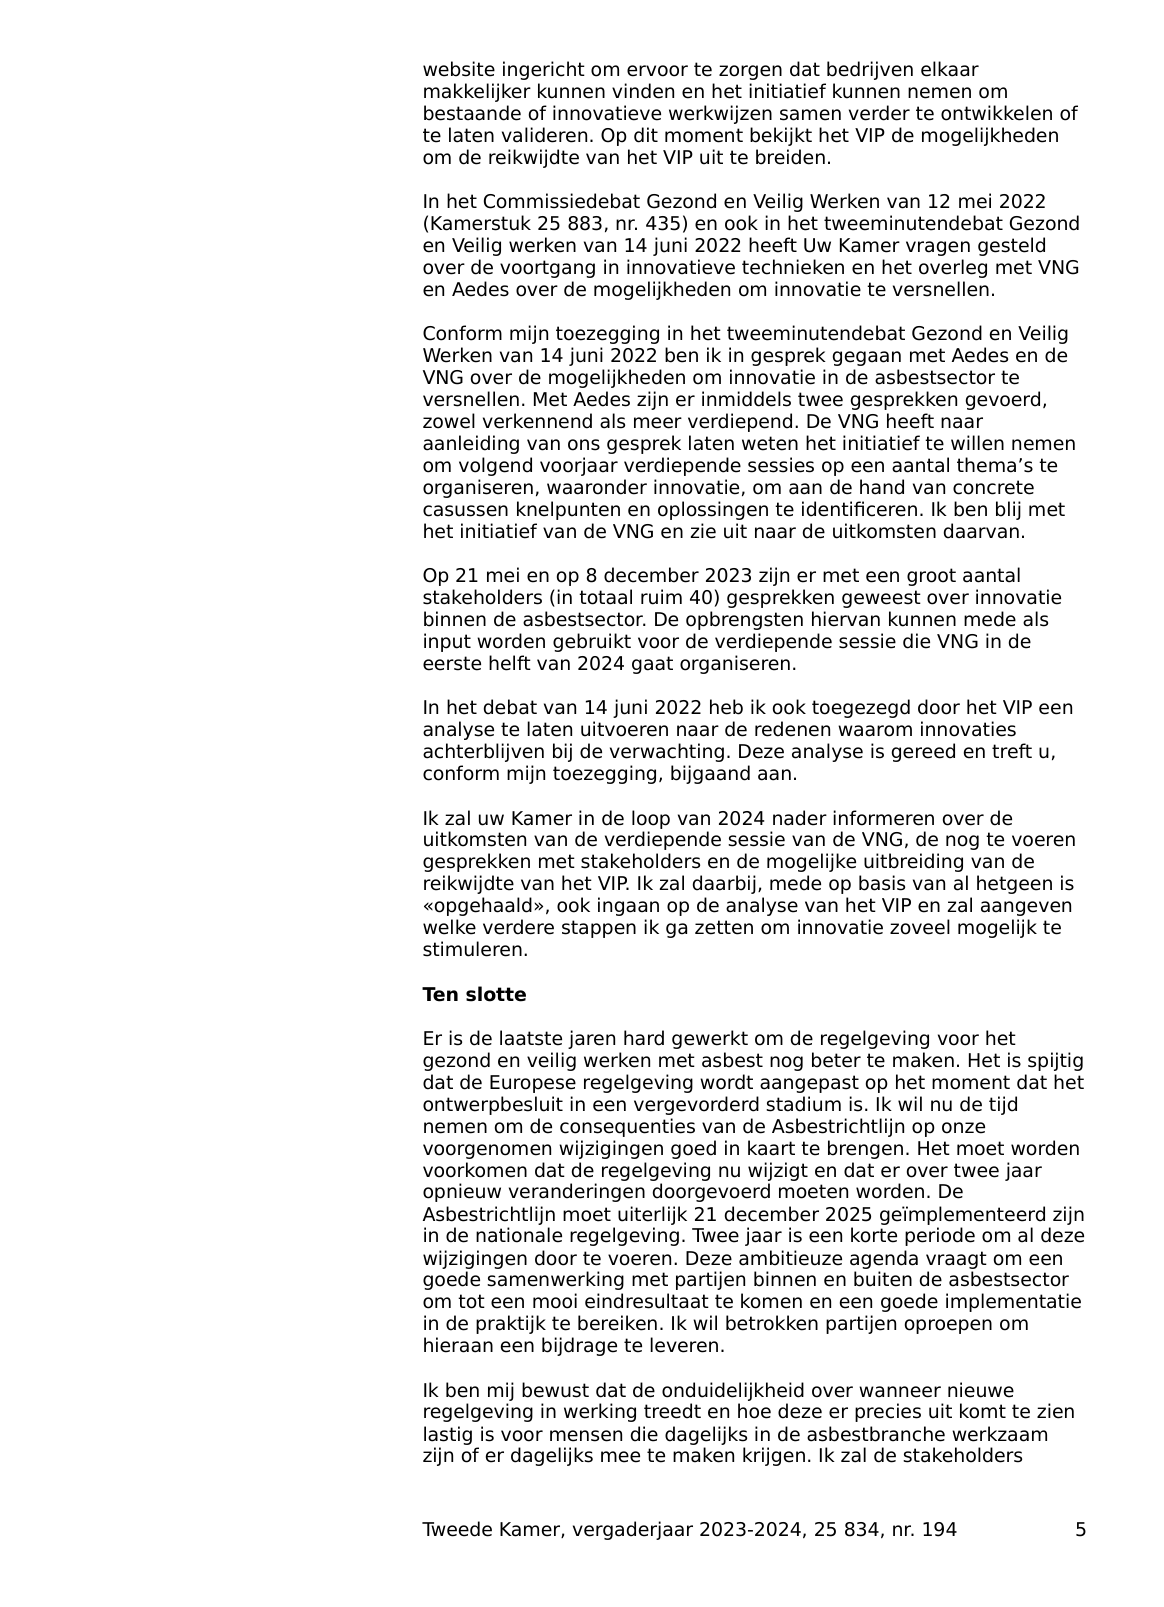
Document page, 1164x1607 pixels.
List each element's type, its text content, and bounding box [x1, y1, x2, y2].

text website ingericht om ervoor te zorgen dat bedrijven elkaar makkelijker kunnen vinden en het initiatief kunnen nemen om bestaande of innovatieve werkwijzen samen verder te ontwikkelen of te laten valideren. Op dit moment bekijkt het VIP de mogelijkheden om de reikwijdte van het VIP uit te breiden. [422, 59, 1087, 169]
text Conform mijn toezegging in het tweeminutendebat Gezond en Veilig Werken van 14 juni 2022 ben ik in gesprek gegaan met Aedes en de VNG over de mogelijkheden om innovatie in de asbestsector te versnellen. Met Aedes zijn er inmiddels twee gesprekken gevoerd, zowel verkennend als meer verdiepend. De VNG heeft naar aanleiding van ons gesprek laten weten het initiatief te willen nemen om volgend voorjaar verdiepende sessies op een aantal thema’s te organiseren, waaronder innovatie, om aan de hand van concrete casussen knelpunten en oplossingen te identificeren. Ik ben blij met het initiatief van de VNG en zie uit naar de uitkomsten daarvan. [422, 323, 1087, 543]
text Er is de laatste jaren hard gewerkt om de regelgeving voor het gezond en veilig werken met asbest nog beter te maken. Het is spijtig dat de Europese regelgeving wordt aangepast op het moment dat het ontwerpbesluit in een vergevorderd stadium is. Ik wil nu de tijd nemen om de consequenties van de Asbestrichtlijn op onze voorgenomen wijzigingen goed in kaart te brengen. Het moet worden voorkomen dat de regelgeving nu wijzigt en dat er over twee jaar opnieuw veranderingen doorgevoerd moeten worden. De Asbestrichtlijn moet uiterlijk 21 december 2025 geïmplementeerd zijn in de nationale regelgeving. Twee jaar is een korte periode om al deze wijzigingen door te voeren. Deze ambitieuze agenda vraagt om een goede samenwerking met partijen binnen en buiten de asbestsector om tot een mooi eindresultaat te komen en een goede implementatie in de praktijk te bereiken. Ik wil betrokken partijen oproepen om hieraan een bijdrage te leveren. [422, 1028, 1087, 1357]
subtitle Ten slotte [422, 983, 1087, 1005]
text Ik zal uw Kamer in de loop van 2024 nader informeren over de uitkomsten van de verdiepende sessie van de VNG, de nog te voeren gesprekken met stakeholders en de mogelijke uitbreiding van de reikwijdte van het VIP. Ik zal daarbij, mede op basis van al hetgeen is «opgehaald», ook ingaan op de analyse van het VIP en zal aangeven welke verdere stappen ik ga zetten om innovatie zoveel mogelijk te stimuleren. [422, 807, 1087, 961]
text Op 21 mei en op 8 december 2023 zijn er met een groot aantal stakeholders (in totaal ruim 40) gesprekken geweest over innovatie binnen de asbestsector. De opbrengsten hiervan kunnen mede als input worden gebruikt voor de verdiepende sessie die VNG in de eerste helft van 2024 gaat organiseren. [422, 565, 1087, 675]
text Ik ben mij bewust dat de onduidelijkheid over wanneer nieuwe regelgeving in werking treedt en hoe deze er precies uit komt te zien lastig is voor mensen die dagelijks in de asbestbranche werkzaam zijn of er dagelijks mee te maken krijgen. Ik zal de stakeholders [422, 1379, 1087, 1467]
text In het debat van 14 juni 2022 heb ik ook toegezegd door het VIP een analyse te laten uitvoeren naar de redenen waarom innovaties achterblijven bij de verwachting. Deze analyse is gereed en treft u, conform mijn toezegging, bijgaand aan. [422, 697, 1087, 785]
text In het Commissiedebat Gezond en Veilig Werken van 12 mei 2022 (Kamerstuk 25 883, nr. 435) en ook in het tweeminutendebat Gezond en Veilig werken van 14 juni 2022 heeft Uw Kamer vragen gesteld over de voortgang in innovatieve technieken en het overleg met VNG en Aedes over de mogelijkheden om innovatie te versnellen. [422, 191, 1087, 301]
